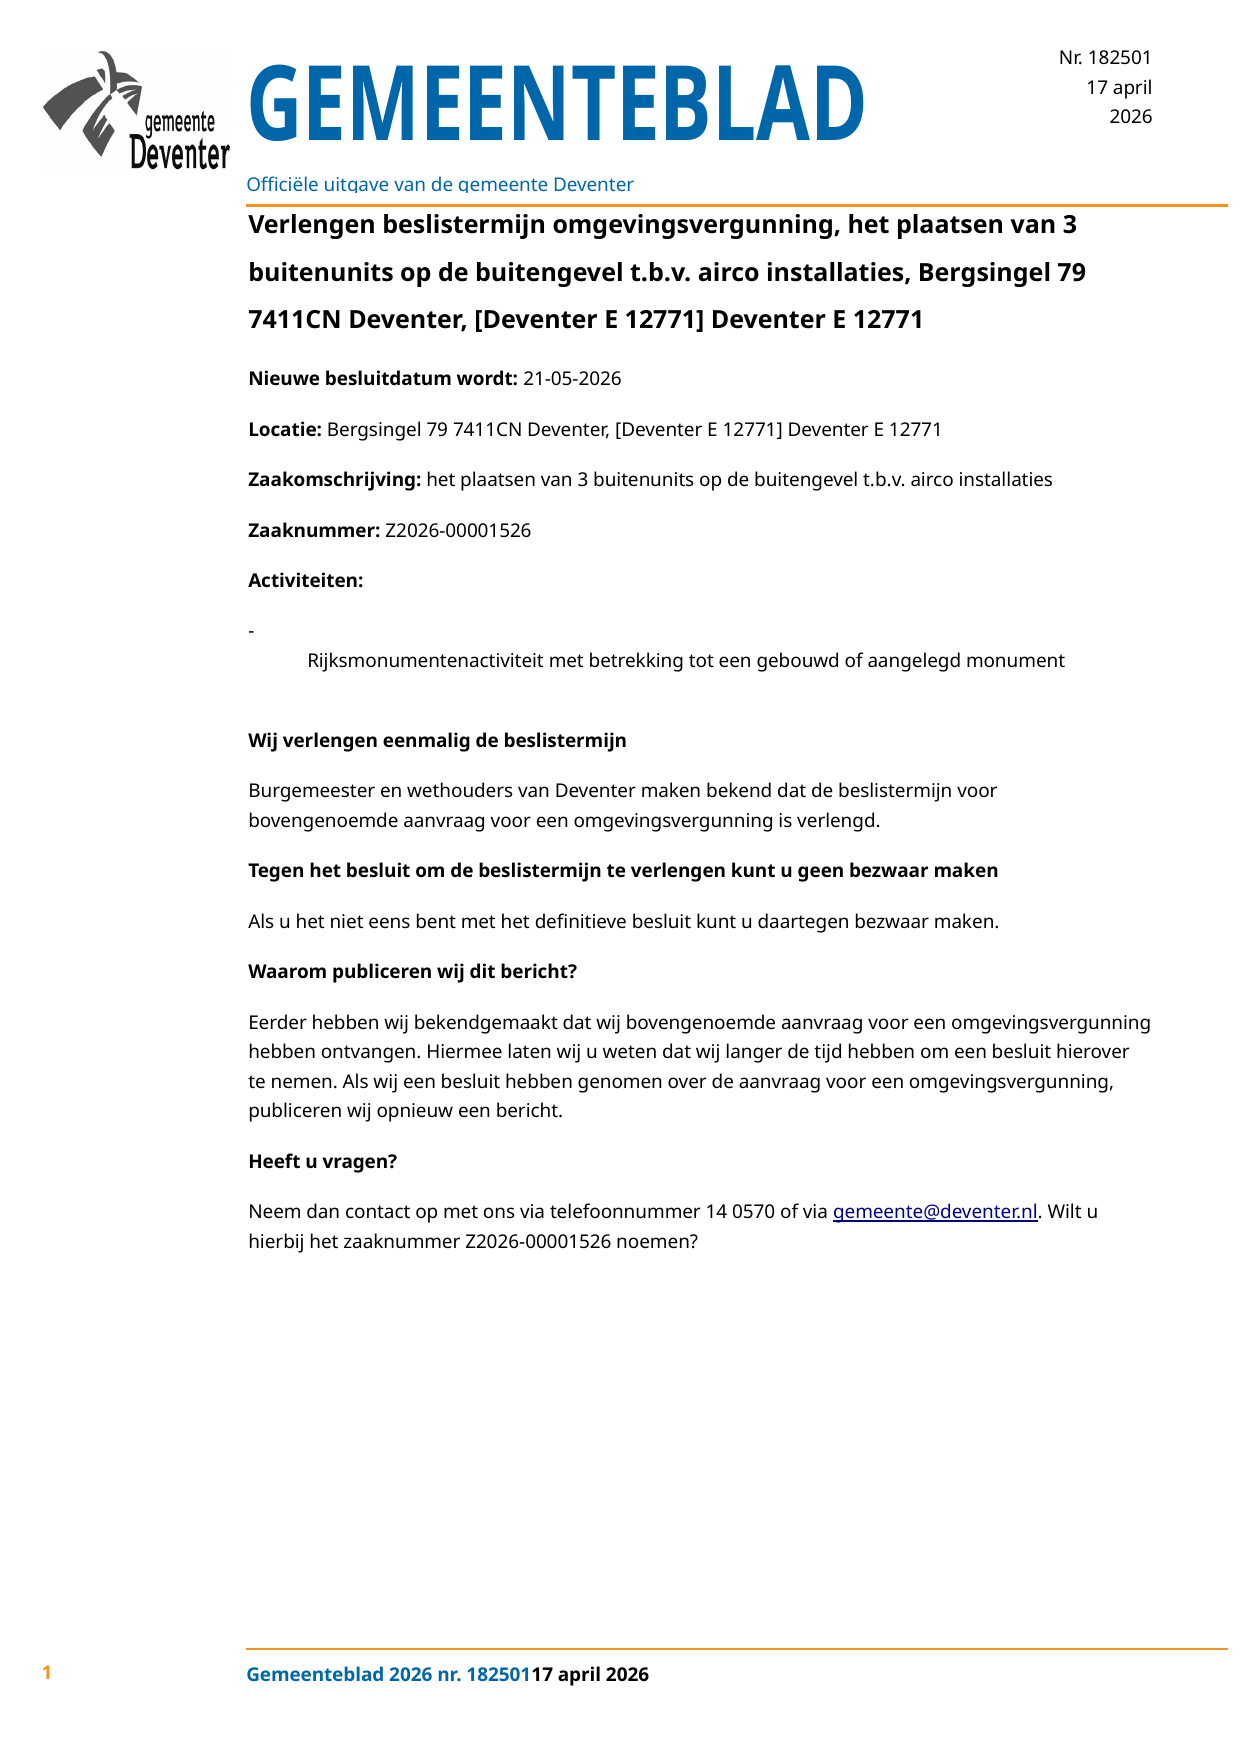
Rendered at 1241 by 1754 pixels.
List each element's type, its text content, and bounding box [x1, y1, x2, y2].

text Zaaknummer: Z2026-00001526 [248, 517, 1152, 542]
picture [41, 47, 231, 172]
text Eerder hebben wij bekendgemaakt dat wij bovengenoemde aanvraag voor een omgevingsvergunning hebben ontvangen. Hiermee laten wij u weten dat wij langer de tijd hebben om een besluit hierover te nemen. Als wij een besluit hebben genomen over de aanvraag voor een omgevingsvergunning, publiceren wij opnieuw een bericht. [248, 1009, 1152, 1123]
text Tegen het besluit om de beslistermijn te verlengen kunt u geen bezwaar maken [248, 858, 1152, 883]
text Nieuwe besluitdatum wordt: 21-05-2026 [248, 366, 1152, 391]
text Locatie: Bergsingel 79 7411CN Deventer, [Deventer E 12771] Deventer E 12771 [248, 416, 1152, 442]
text Waarom publiceren wij dit bericht? [248, 958, 1152, 984]
text Verlengen beslistermijn omgevingsvergunning, het plaatsen van 3 buitenunits op de buitengevel t.b.v. airco installaties, Bergsingel 79 7411CN Deventer, [Deventer E 12771] Deventer E 12771 [248, 207, 1152, 336]
text Zaakomschrijving: het plaatsen van 3 buitenunits op de buitengevel t.b.v. airco installaties [248, 466, 1152, 492]
text Als u het niet eens bent met het definitieve besluit kunt u daartegen bezwaar maken. [248, 908, 1152, 934]
text Wij verlengen eenmalig de beslistermijn [248, 727, 1152, 753]
text Burgemeester en wethouders van Deventer maken bekend dat de beslistermijn voor bovengenoemde aanvraag voor een omgevingsvergunning is verlengd. [248, 778, 1152, 833]
text Activiteiten: [248, 567, 1152, 593]
list Rijksmonumentenactiviteit met betrekking tot een gebouwd of aangelegd monument [248, 647, 1152, 673]
text Neem dan contact op met ons via telefoonnummer 14 0570 of via gemeente@deventer.nl. Wilt u hierbij het zaaknummer Z2026-00001526 noemen? [248, 1198, 1152, 1254]
text Heeft u vragen? [248, 1148, 1152, 1174]
